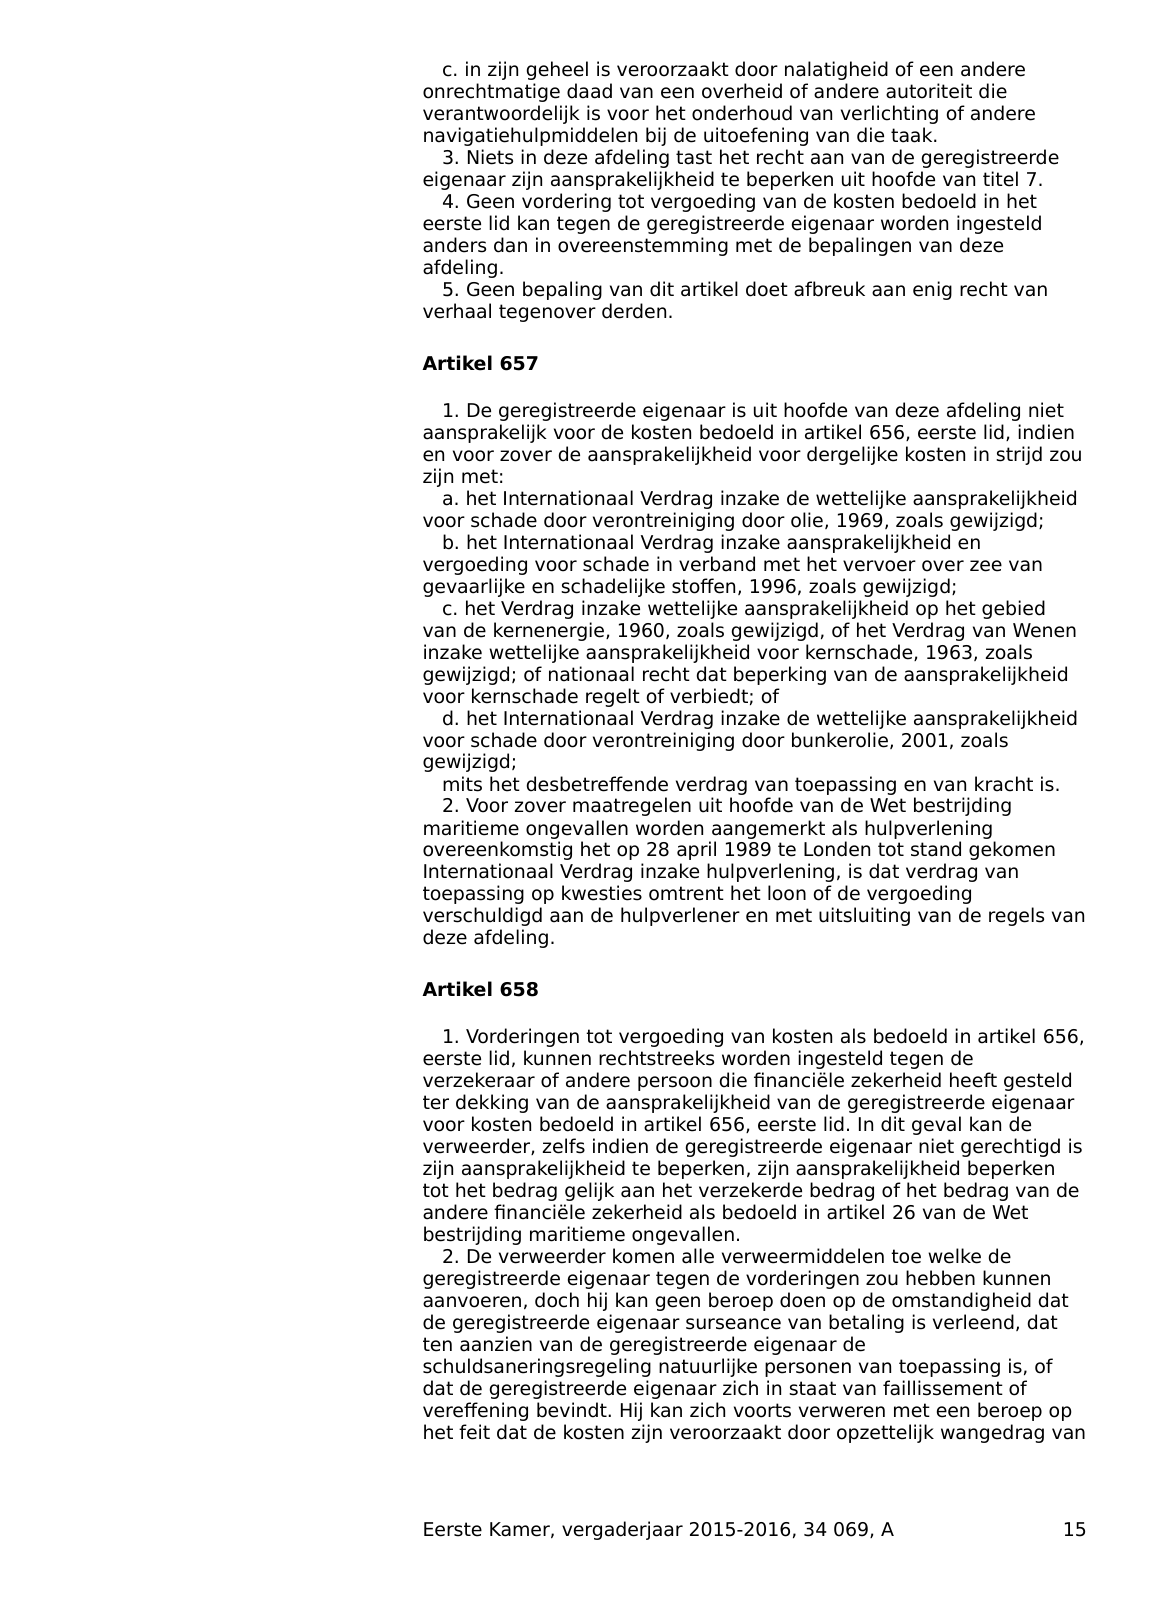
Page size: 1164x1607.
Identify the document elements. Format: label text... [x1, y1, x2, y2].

text c. in zijn geheel is veroorzaakt door nalatigheid of een andere onrechtmatige daad van een overheid of andere autoriteit die verantwoordelijk is voor het onderhoud van verlichting of andere navigatiehulpmiddelen bij de uitoefening van die taak. [422, 59, 1087, 147]
text a. het Internationaal Verdrag inzake de wettelijke aansprakelijkheid voor schade door verontreiniging door olie, 1969, zoals gewijzigd; [422, 488, 1087, 532]
text b. het Internationaal Verdrag inzake aansprakelijkheid en vergoeding voor schade in verband met het vervoer over zee van gevaarlijke en schadelijke stoffen, 1996, zoals gewijzigd; [422, 532, 1087, 598]
text 2. De verweerder komen alle verweermiddelen toe welke de geregistreerde eigenaar tegen de vorderingen zou hebben kunnen aanvoeren, doch hij kan geen beroep doen op de omstandigheid dat de geregistreerde eigenaar surseance van betaling is verleend, dat ten aanzien van de geregistreerde eigenaar de schuldsaneringsregeling natuurlijke personen van toepassing is, of dat de geregistreerde eigenaar zich in staat van faillissement of vereffening bevindt. Hij kan zich voorts verweren met een beroep op het feit dat de kosten zijn veroorzaakt door opzettelijk wangedrag van [422, 1246, 1087, 1444]
text 1. Vorderingen tot vergoeding van kosten als bedoeld in artikel 656, eerste lid, kunnen rechtstreeks worden ingesteld tegen de verzekeraar of andere persoon die financiële zekerheid heeft gesteld ter dekking van de aansprakelijkheid van de geregistreerde eigenaar voor kosten bedoeld in artikel 656, eerste lid. In dit geval kan de verweerder, zelfs indien de geregistreerde eigenaar niet gerechtigd is zijn aansprakelijkheid te beperken, zijn aansprakelijkheid beperken tot het bedrag gelijk aan het verzekerde bedrag of het bedrag van de andere financiële zekerheid als bedoeld in artikel 26 van de Wet bestrijding maritieme ongevallen. [422, 1026, 1087, 1246]
text 5. Geen bepaling van dit artikel doet afbreuk aan enig recht van verhaal tegenover derden. [422, 279, 1087, 323]
text 3. Niets in deze afdeling tast het recht aan van de geregistreerde eigenaar zijn aansprakelijkheid te beperken uit hoofde van titel 7. [422, 147, 1087, 191]
text c. het Verdrag inzake wettelijke aansprakelijkheid op het gebied van de kernenergie, 1960, zoals gewijzigd, of het Verdrag van Wenen inzake wettelijke aansprakelijkheid voor kernschade, 1963, zoals gewijzigd; of nationaal recht dat beperking van de aansprakelijkheid voor kernschade regelt of verbiedt; of [422, 598, 1087, 707]
subtitle Artikel 658 [422, 979, 1087, 1001]
text 2. Voor zover maatregelen uit hoofde van de Wet bestrijding maritieme ongevallen worden aangemerkt als hulpverlening overeenkomstig het op 28 april 1989 te Londen tot stand gekomen Internationaal Verdrag inzake hulpverlening, is dat verdrag van toepassing op kwesties omtrent het loon of de vergoeding verschuldigd aan de hulpverlener en met uitsluiting van de regels van deze afdeling. [422, 795, 1087, 949]
text mits het desbetreffende verdrag van toepassing en van kracht is. [422, 773, 1087, 795]
text 1. De geregistreerde eigenaar is uit hoofde van deze afdeling niet aansprakelijk voor de kosten bedoeld in artikel 656, eerste lid, indien en voor zover de aansprakelijkheid voor dergelijke kosten in strijd zou zijn met: [422, 400, 1087, 488]
subtitle Artikel 657 [422, 353, 1087, 375]
text d. het Internationaal Verdrag inzake de wettelijke aansprakelijkheid voor schade door verontreiniging door bunkerolie, 2001, zoals gewijzigd; [422, 707, 1087, 773]
text 4. Geen vordering tot vergoeding van de kosten bedoeld in het eerste lid kan tegen de geregistreerde eigenaar worden ingesteld anders dan in overeenstemming met de bepalingen van deze afdeling. [422, 191, 1087, 279]
